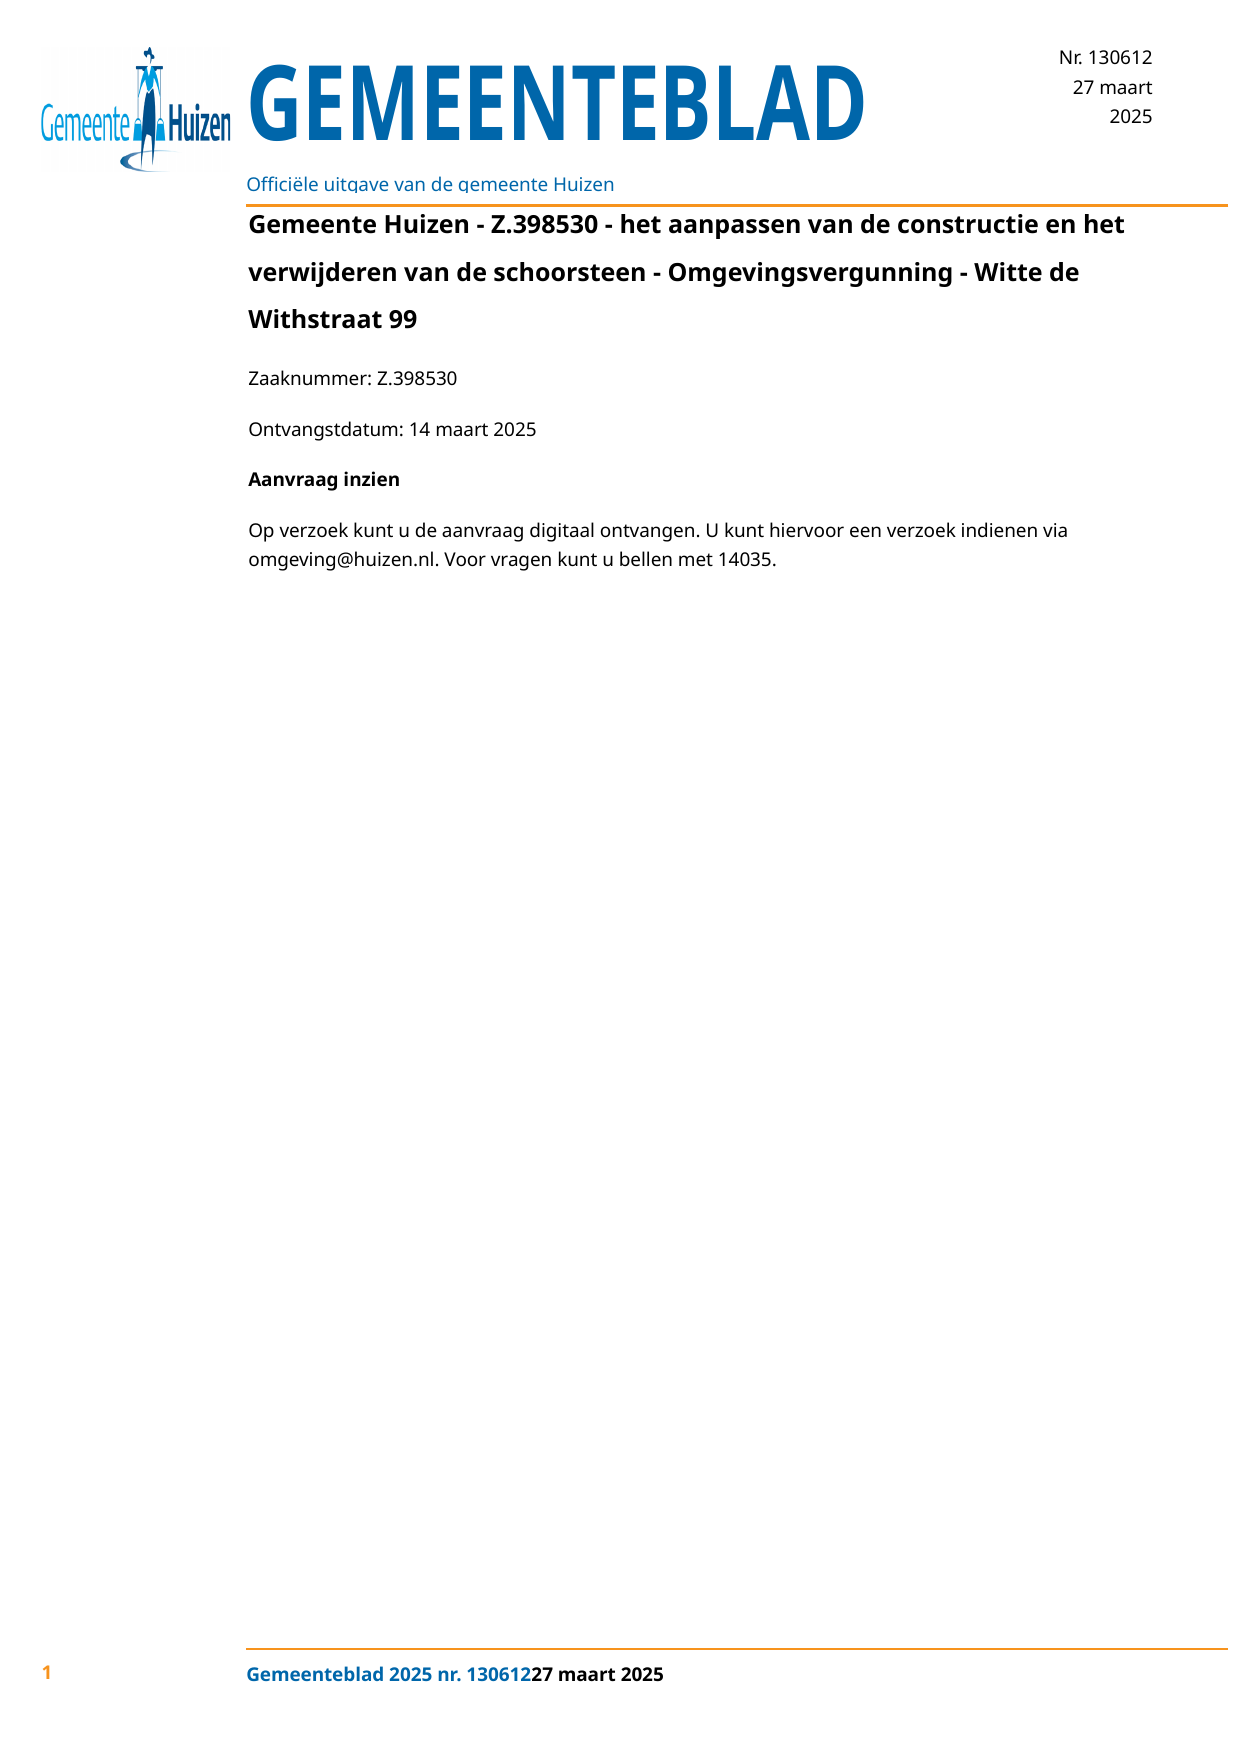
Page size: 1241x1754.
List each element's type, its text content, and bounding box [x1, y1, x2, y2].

text Gemeente Huizen - Z.398530 - het aanpassen van de constructie en het verwijderen van de schoorsteen - Omgevingsvergunning - Witte de Withstraat 99 [248, 207, 1152, 336]
text Aanvraag inzien [248, 466, 1152, 492]
text Op verzoek kunt u de aanvraag digitaal ontvangen. U kunt hiervoor een verzoek indienen via omgeving@huizen.nl. Voor vragen kunt u bellen met 14035. [248, 517, 1152, 572]
text Ontvangstdatum: 14 maart 2025 [248, 416, 1152, 442]
text Zaaknummer: Z.398530 [248, 366, 1152, 391]
picture [41, 47, 231, 172]
